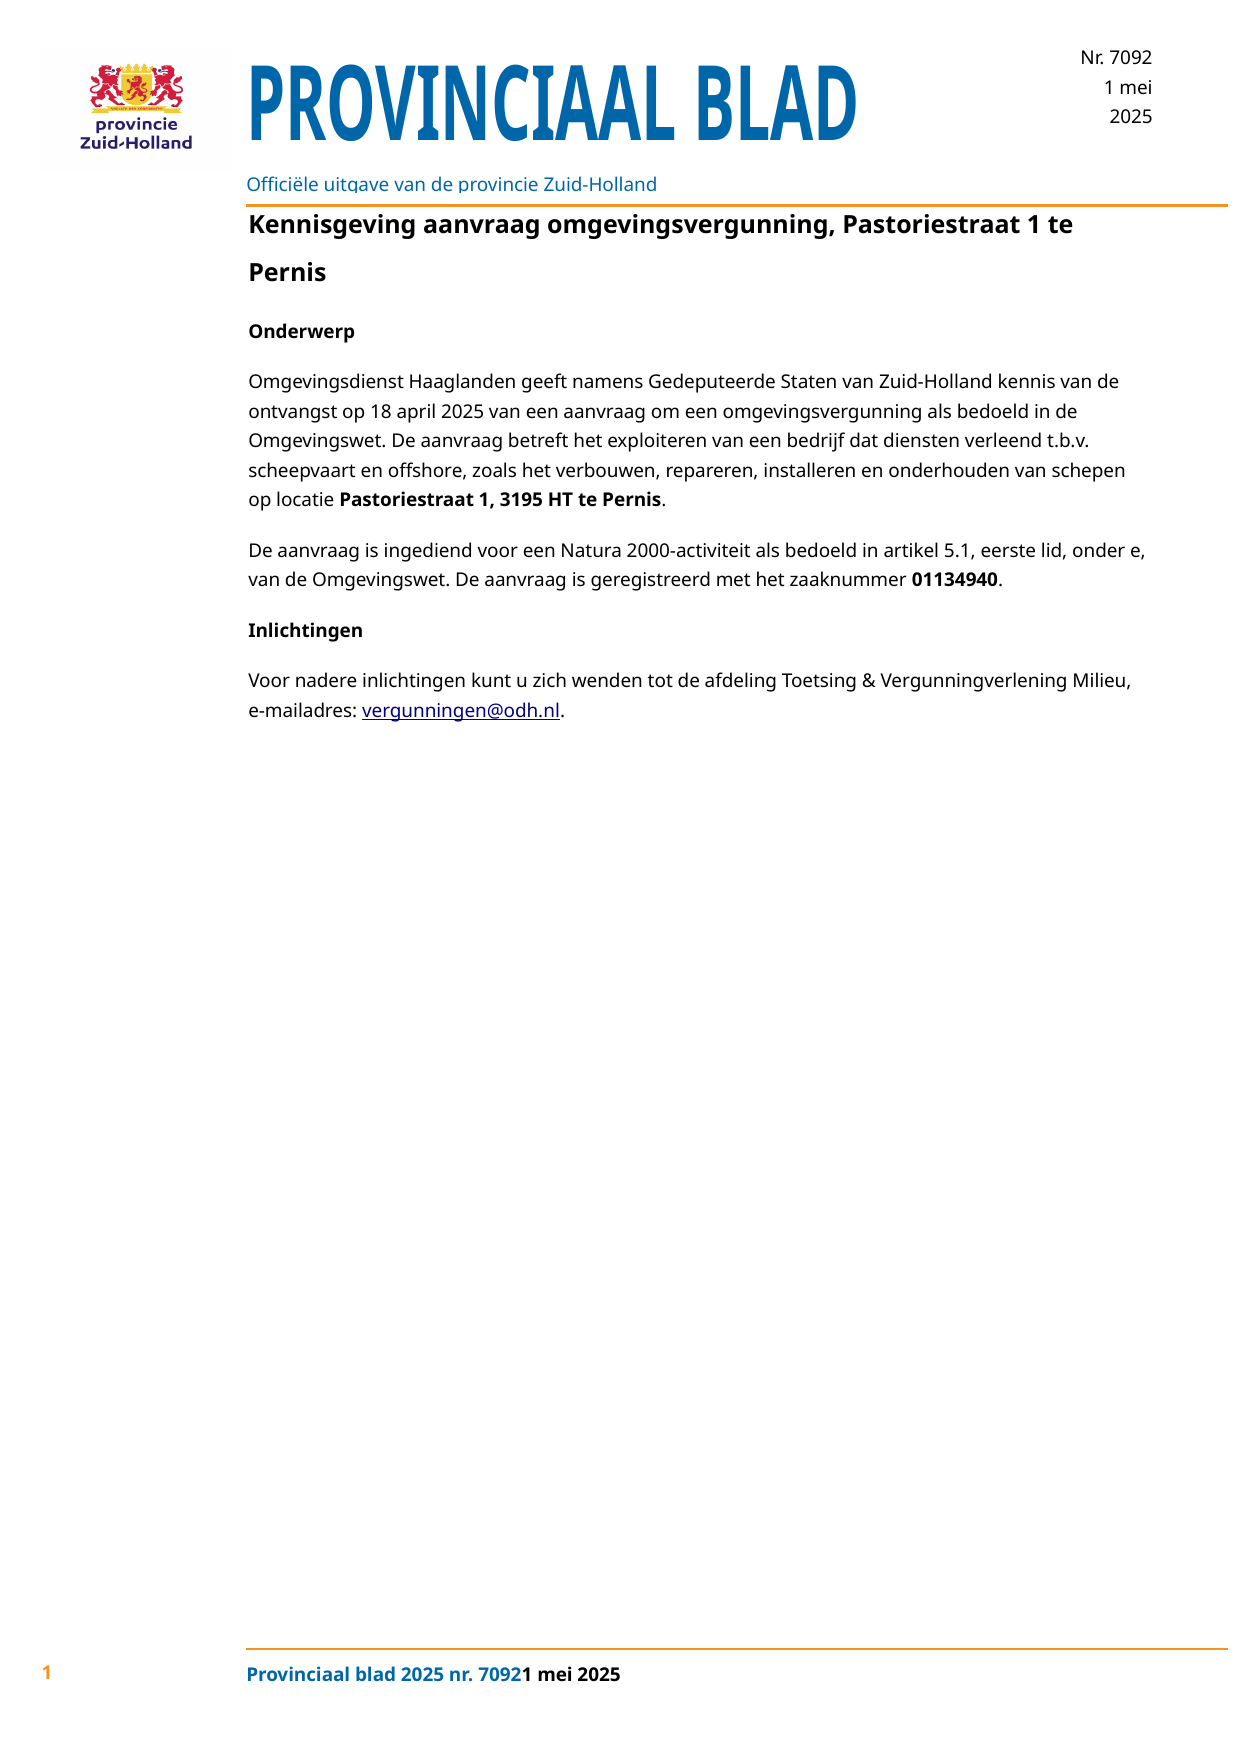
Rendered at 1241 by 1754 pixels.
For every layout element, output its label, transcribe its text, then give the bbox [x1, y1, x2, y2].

text Onderwerp [248, 318, 1152, 344]
text Kennisgeving aanvraag omgevingsvergunning, Pastoriestraat 1 te Pernis [248, 207, 1152, 288]
text Omgevingsdienst Haaglanden geeft namens Gedeputeerde Staten van Zuid-Holland kennis van de ontvangst op 18 april 2025 van een aanvraag om een omgevingsvergunning als bedoeld in de Omgevingswet. De aanvraag betreft het exploiteren van een bedrijf dat diensten verleend t.b.v. scheepvaart en offshore, zoals het verbouwen, repareren, installeren en onderhouden van schepen op locatie Pastoriestraat 1, 3195 HT te Pernis. [248, 368, 1152, 512]
picture [41, 47, 231, 172]
text Inlichtingen [248, 617, 1152, 643]
text Voor nadere inlichtingen kunt u zich wenden tot de afdeling Toetsing & Vergunningverlening Milieu, e-mailadres: vergunningen@odh.nl. [248, 667, 1152, 723]
text De aanvraag is ingediend voor een Natura 2000-activiteit als bedoeld in artikel 5.1, eerste lid, onder e, van de Omgevingswet. De aanvraag is geregistreerd met het zaaknummer 01134940. [248, 537, 1152, 592]
